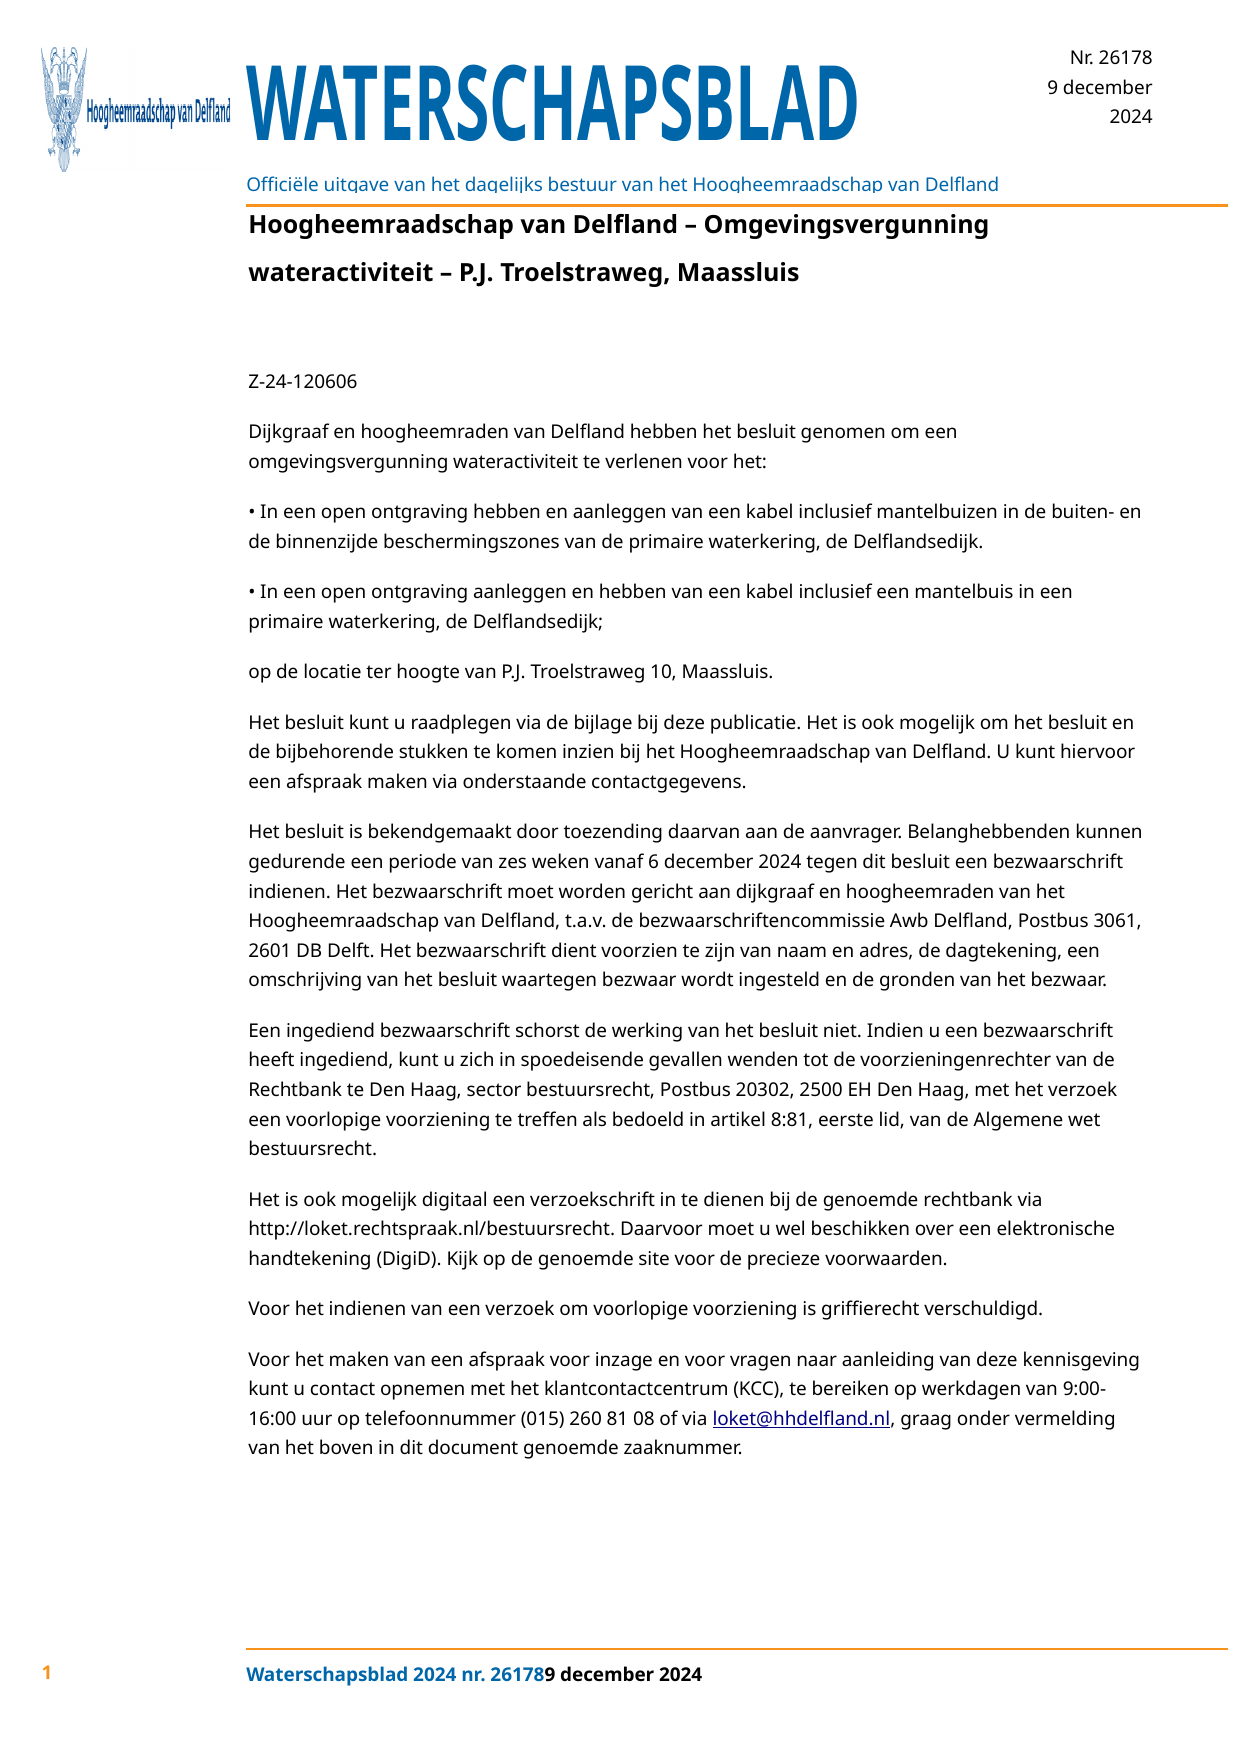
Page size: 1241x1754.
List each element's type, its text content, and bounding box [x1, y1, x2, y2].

text Z-24-120606 [248, 368, 1152, 394]
text Het is ook mogelijk digitaal een verzoekschrift in te dienen bij de genoemde rechtbank via http://loket.rechtspraak.nl/bestuursrecht. Daarvoor moet u wel beschikken over een elektronische handtekening (DigiD). Kijk op de genoemde site voor de precieze voorwaarden. [248, 1186, 1152, 1271]
text Het besluit kunt u raadplegen via de bijlage bij deze publicatie. Het is ook mogelijk om het besluit en de bijbehorende stukken te komen inzien bij het Hoogheemraadschap van Delfland. U kunt hiervoor een afspraak maken via onderstaande contactgegevens. [248, 709, 1152, 794]
text Voor het indienen van een verzoek om voorlopige voorziening is griffierecht verschuldigd. [248, 1295, 1152, 1321]
text • In een open ontgraving aanleggen en hebben van een kabel inclusief een mantelbuis in een primaire waterkering, de Delflandsedijk; [248, 579, 1152, 634]
picture [41, 47, 231, 172]
text Hoogheemraadschap van Delfland – Omgevingsvergunning wateractiviteit – P.J. Troelstraweg, Maassluis [248, 207, 1152, 288]
text Het besluit is bekendgemaakt door toezending daarvan aan de aanvrager. Belanghebbenden kunnen gedurende een periode van zes weken vanaf 6 december 2024 tegen dit besluit een bezwaarschrift indienen. Het bezwaarschrift moet worden gericht aan dijkgraaf en hoogheemraden van het Hoogheemraadschap van Delfland, t.a.v. de bezwaarschriftencommissie Awb Delfland, Postbus 3061, 2601 DB Delft. Het bezwaarschrift dient voorzien te zijn van naam en adres, de dagtekening, een omschrijving van het besluit waartegen bezwaar wordt ingesteld en de gronden van het bezwaar. [248, 819, 1152, 992]
text • In een open ontgraving hebben en aanleggen van een kabel inclusief mantelbuizen in de buiten- en de binnenzijde beschermingszones van de primaire waterkering, de Delflandsedijk. [248, 499, 1152, 554]
text Dijkgraaf en hoogheemraden van Delfland hebben het besluit genomen om een omgevingsvergunning wateractiviteit te verlenen voor het: [248, 419, 1152, 474]
text op de locatie ter hoogte van P.J. Troelstraweg 10, Maassluis. [248, 659, 1152, 684]
text Voor het maken van een afspraak voor inzage en voor vragen naar aanleiding van deze kennisgeving kunt u contact opnemen met het klantcontactcentrum (KCC), te bereiken op werkdagen van 9:00-16:00 uur op telefoonnummer (015) 260 81 08 of via loket@hhdelfland.nl, graag onder vermelding van het boven in dit document genoemde zaaknummer. [248, 1346, 1152, 1460]
text Een ingediend bezwaarschrift schorst de werking van het besluit niet. Indien u een bezwaarschrift heeft ingediend, kunt u zich in spoedeisende gevallen wenden tot de voorzieningenrechter van de Rechtbank te Den Haag, sector bestuursrecht, Postbus 20302, 2500 EH Den Haag, met het verzoek een voorlopige voorziening te treffen als bedoeld in artikel 8:81, eerste lid, van de Algemene wet bestuursrecht. [248, 1017, 1152, 1161]
